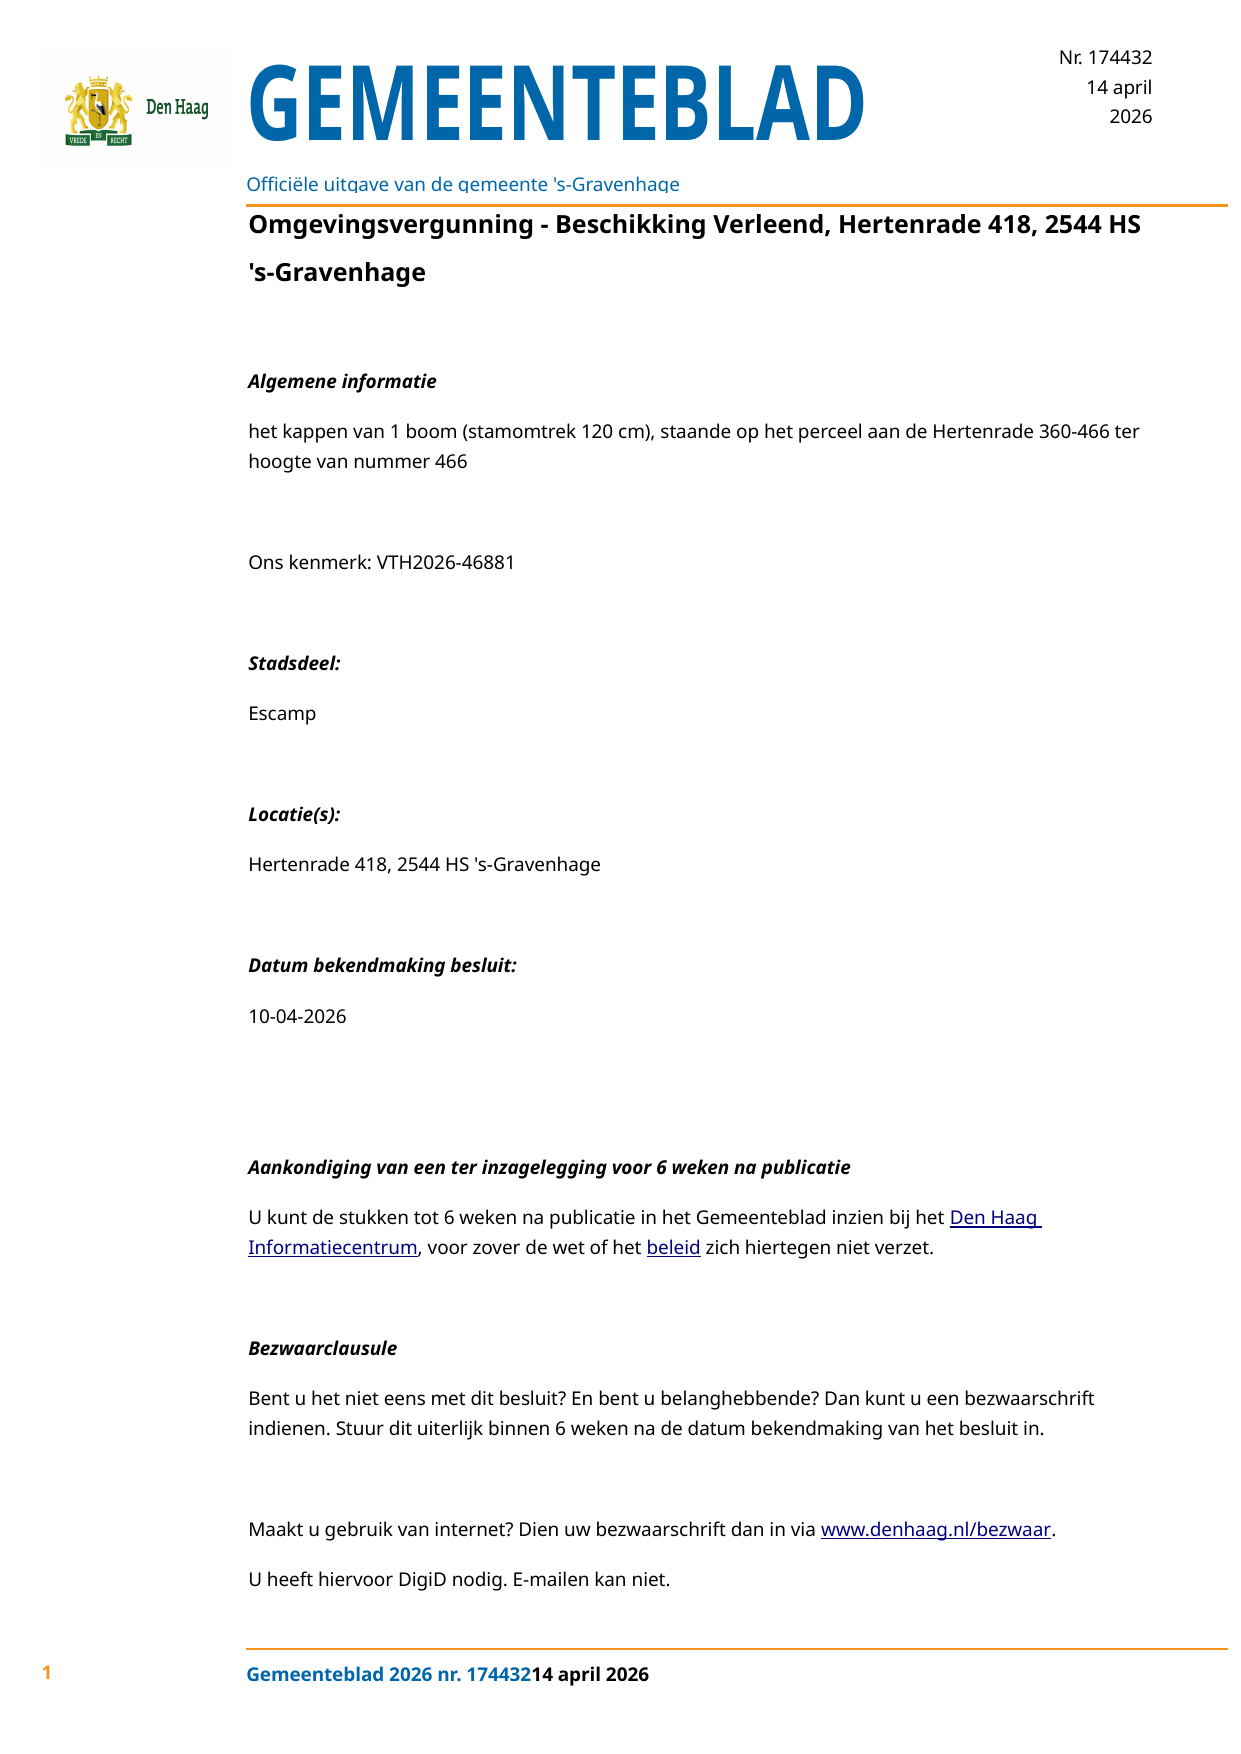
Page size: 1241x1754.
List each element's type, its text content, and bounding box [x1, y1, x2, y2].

text Datum bekendmaking besluit: [248, 952, 1152, 978]
text Bezwaarclausule [248, 1335, 1152, 1361]
text U heeft hiervoor DigiD nodig. E-mailen kan niet. [248, 1566, 1152, 1592]
text Omgevingsvergunning - Beschikking Verleend, Hertenrade 418, 2544 HS 's-Gravenhage [248, 207, 1152, 288]
text Maakt u gebruik van internet? Dien uw bezwaarschrift dan in via www.denhaag.nl/bezwaar. [248, 1516, 1152, 1542]
text Aankondiging van een ter inzagelegging voor 6 weken na publicatie [248, 1154, 1152, 1180]
text Stadsdeel: [248, 650, 1152, 676]
text Algemene informatie [248, 368, 1152, 394]
text Bent u het niet eens met dit besluit? En bent u belanghebbende? Dan kunt u een bezwaarschrift indienen. Stuur dit uiterlijk binnen 6 weken na de datum bekendmaking van het besluit in. [248, 1385, 1152, 1441]
text Locatie(s): [248, 801, 1152, 827]
text Hertenrade 418, 2544 HS 's-Gravenhage [248, 852, 1152, 877]
text Ons kenmerk: VTH2026-46881 [248, 549, 1152, 575]
text U kunt de stukken tot 6 weken na publicatie in het Gemeenteblad inzien bij het Den Haag Informatiecentrum, voor zover de wet of het beleid zich hiertegen niet verzet. [248, 1204, 1152, 1260]
text 10-04-2026 [248, 1003, 1152, 1029]
picture [41, 47, 231, 172]
text het kappen van 1 boom (stamomtrek 120 cm), staande op het perceel aan de Hertenrade 360-466 ter hoogte van nummer 466 [248, 419, 1152, 474]
text Escamp [248, 700, 1152, 726]
